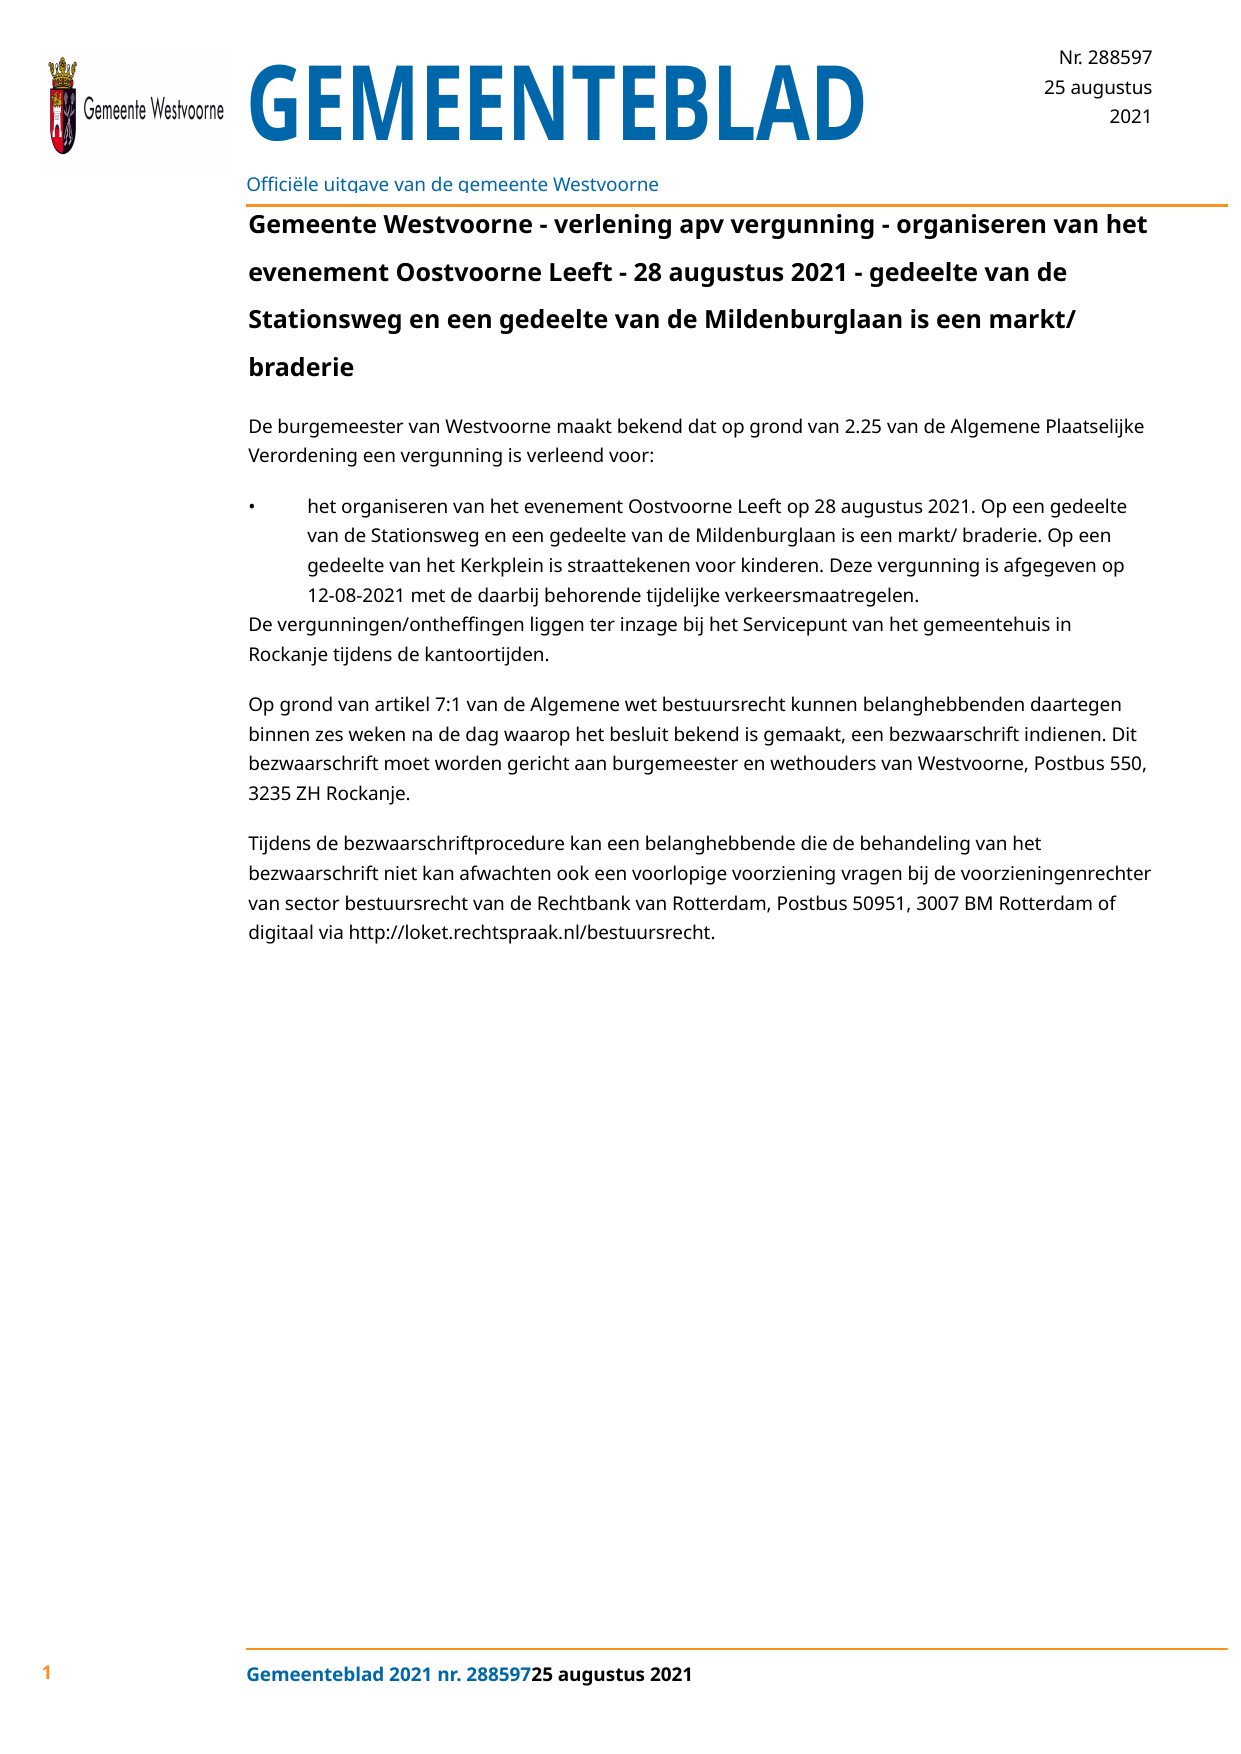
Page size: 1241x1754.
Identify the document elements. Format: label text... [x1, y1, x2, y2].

text Tijdens de bezwaarschriftprocedure kan een belanghebbende die de behandeling van het bezwaarschrift niet kan afwachten ook een voorlopige voorziening vragen bij de voorzieningenrechter van sector bestuursrecht van de Rechtbank van Rotterdam, Postbus 50951, 3007 BM Rotterdam of digitaal via http://loket.rechtspraak.nl/bestuursrecht. [248, 831, 1152, 945]
list het organiseren van het evenement Oostvoorne Leeft op 28 augustus 2021. Op een gedeelte van de Stationsweg en een gedeelte van de Mildenburglaan is een markt/ braderie. Op een gedeelte van het Kerkplein is straattekenen voor kinderen. Deze vergunning is afgegeven op 12-08-2021 met de daarbij behorende tijdelijke verkeersmaatregelen. [248, 493, 1152, 608]
text Gemeente Westvoorne - verlening apv vergunning - organiseren van het evenement Oostvoorne Leeft - 28 augustus 2021 - gedeelte van de Stationsweg en een gedeelte van de Mildenburglaan is een markt/ braderie [248, 207, 1152, 384]
text De burgemeester van Westvoorne maakt bekend dat op grond van 2.25 van de Algemene Plaatselijke Verordening een vergunning is verleend voor: [248, 413, 1152, 468]
picture [41, 47, 231, 172]
text De vergunningen/ontheffingen liggen ter inzage bij het Servicepunt van het gemeentehuis in Rockanje tijdens de kantoortijden. [248, 611, 1152, 667]
text Op grond van artikel 7:1 van de Algemene wet bestuursrecht kunnen belanghebbenden daartegen binnen zes weken na de dag waarop het besluit bekend is gemaakt, een bezwaarschrift indienen. Dit bezwaarschrift moet worden gericht aan burgemeester en wethouders van Westvoorne, Postbus 550, 3235 ZH Rockanje. [248, 691, 1152, 806]
